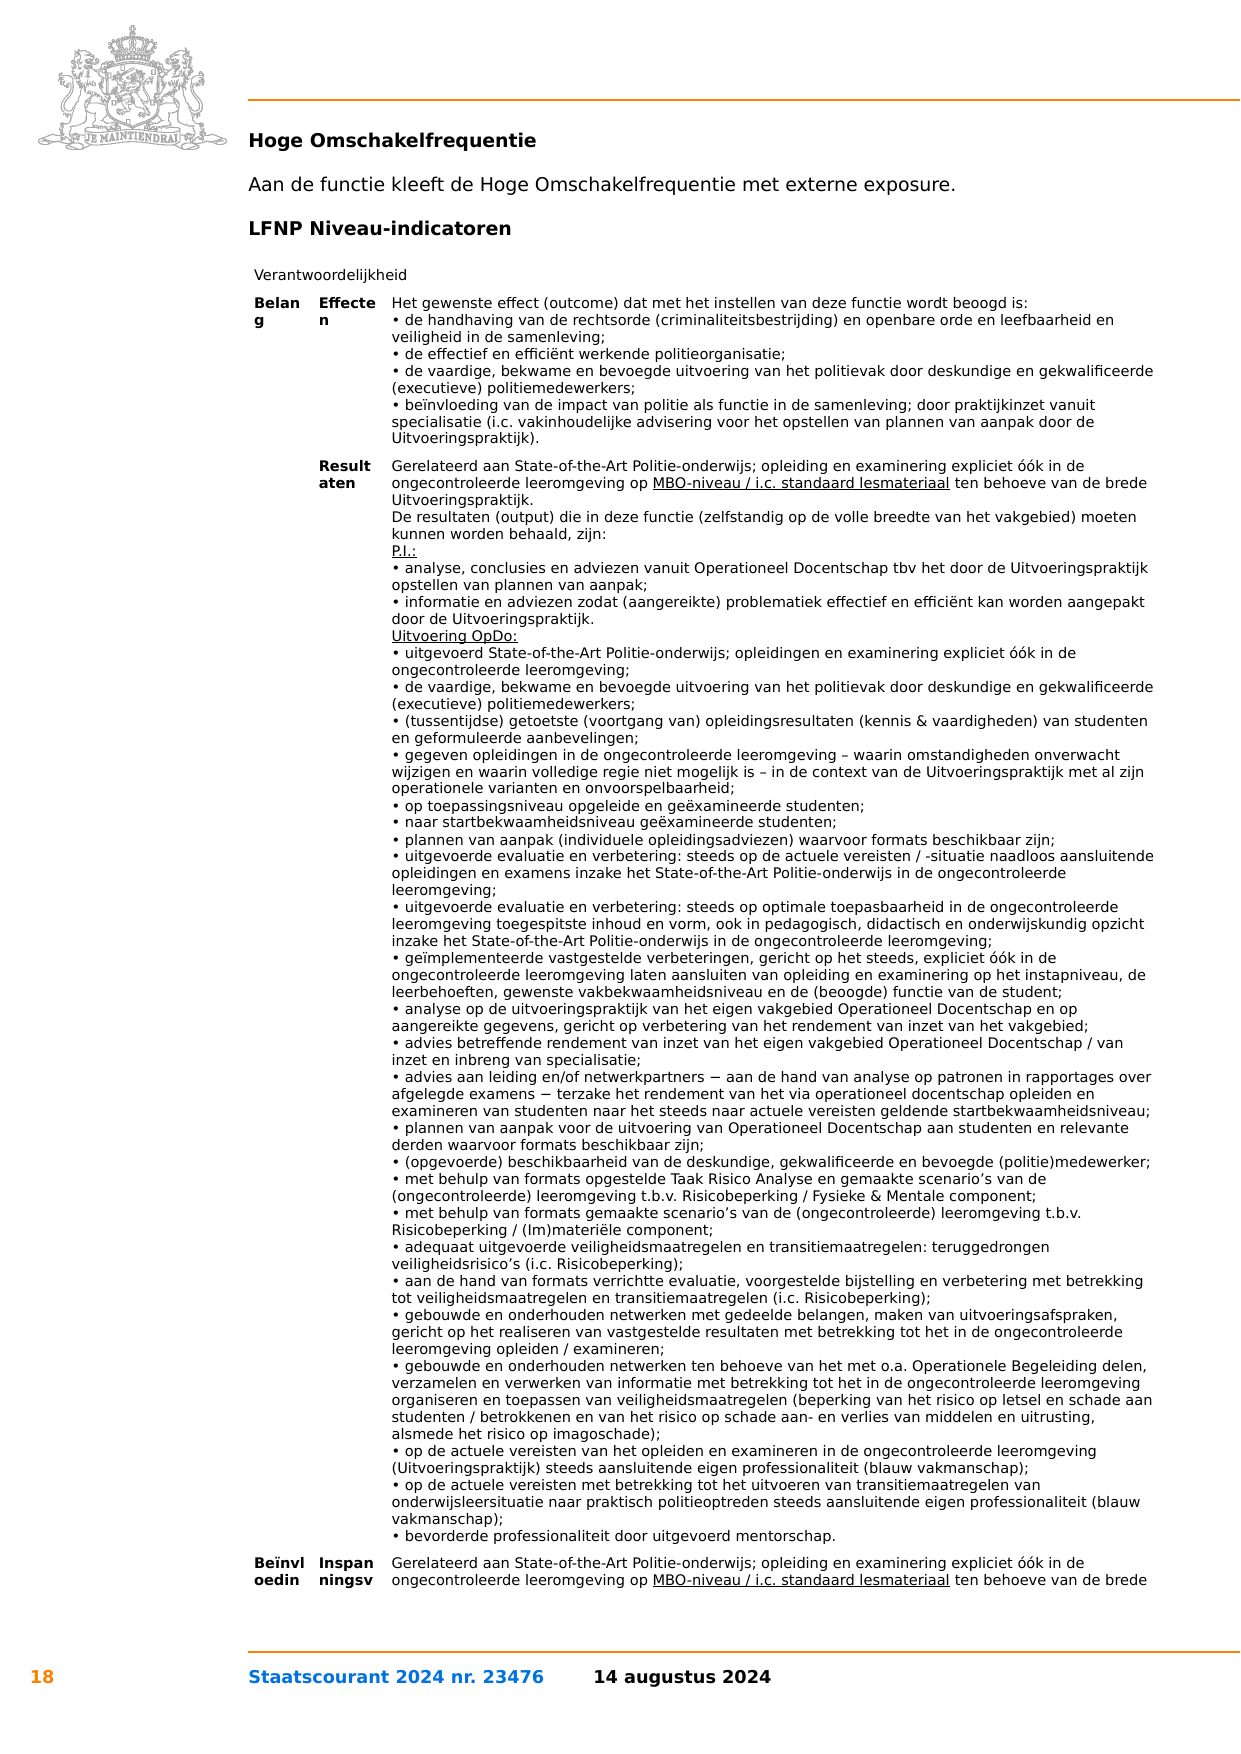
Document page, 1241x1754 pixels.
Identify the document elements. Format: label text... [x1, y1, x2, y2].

table_cell Gerelateerd aan State-of-the-Art Politie-onderwijs; opleiding en examinering expliciet óók in de ongecontroleerde leeromgeving op MBO-niveau / i.c. standaard lesmateriaal ten behoeve van de brede Uitvoeringspraktijk. De resultaten (output) die in deze functie (zelfstandig op de volle breedte van het vakgebied) moeten kunnen worden behaald, zijn: P.I.: • analyse, conclusies en adviezen vanuit Operationeel Docentschap tbv het door de Uitvoeringspraktijk opstellen van plannen van aanpak; • informatie en adviezen zodat (aangereikte) problematiek effectief en efficiënt kan worden aangepakt door de Uitvoeringspraktijk. Uitvoering OpDo: • uitgevoerd State-of-the-Art Politie-onderwijs; opleidingen en examinering expliciet óók in de ongecontroleerde leeromgeving; • de vaardige, bekwame en bevoegde uitvoering van het politievak door deskundige en gekwalificeerde (executieve) politiemedewerkers; • (tussentijdse) getoetste (voortgang van) opleidingsresultaten (kennis & vaardigheden) van studenten en geformuleerde aanbevelingen; • gegeven opleidingen in de ongecontroleerde leeromgeving – waarin omstandigheden onverwacht wijzigen en waarin volledige regie niet mogelijk is – in de context van de Uitvoeringspraktijk met al zijn operationele varianten en onvoorspelbaarheid; • op toepassingsniveau opgeleide en geëxamineerde studenten; • naar startbekwaamheidsniveau geëxamineerde studenten; • plannen van aanpak (individuele opleidingsadviezen) waarvoor formats beschikbaar zijn; • uitgevoerde evaluatie en verbetering: steeds op de actuele vereisten / -situatie naadloos aansluitende opleidingen en examens inzake het State-of-the-Art Politie-onderwijs in de ongecontroleerde leeromgeving; • uitgevoerde evaluatie en verbetering: steeds op optimale toepasbaarheid in de ongecontroleerde leeromgeving toegespitste inhoud en vorm, ook in pedagogisch, didactisch en onderwijskundig opzicht inzake het State-of-the-Art Politie-onderwijs in de ongecontroleerde leeromgeving; • geïmplementeerde vastgestelde verbeteringen, gericht op het steeds, expliciet óók in de ongecontroleerde leeromgeving laten aansluiten van opleiding en examinering op het instapniveau, de leerbehoeften, gewenste vakbekwaamheidsniveau en de (beoogde) functie van de student; • analyse op de uitvoeringspraktijk van het eigen vakgebied Operationeel Docentschap en op aangereikte gegevens, gericht op verbetering van het rendement van inzet van het vakgebied; • advies betreffende rendement van inzet van het eigen vakgebied Operationeel Docentschap / van inzet en inbreng van specialisatie; • advies aan leiding en/of netwerkpartners − aan de hand van analyse op patronen in rapportages over afgelegde examens − terzake het rendement van het via operationeel docentschap opleiden en examineren van studenten naar het steeds naar actuele vereisten geldende startbekwaamheidsniveau; • plannen van aanpak voor de uitvoering van Operationeel Docentschap aan studenten en relevante derden waarvoor formats beschikbaar zijn; • (opgevoerde) beschikbaarheid van de deskundige, gekwalificeerde en bevoegde (politie)medewerker; • met behulp van formats opgestelde Taak Risico Analyse en gemaakte scenario’s van de (ongecontroleerde) leeromgeving t.b.v. Risicobeperking / Fysieke & Mentale component; • met behulp van formats gemaakte scenario’s van de (ongecontroleerde) leeromgeving t.b.v. Risicobeperking / (Im)materiële component; • adequaat uitgevoerde veiligheidsmaatregelen en transitiemaatregelen: teruggedrongen veiligheidsrisico’s (i.c. Risicobeperking); • aan de hand van formats verrichtte evaluatie, voorgestelde bijstelling en verbetering met betrekking tot veiligheidsmaatregelen en transitiemaatregelen (i.c. Risicobeperking); • gebouwde en onderhouden netwerken met gedeelde belangen, maken van uitvoeringsafspraken, gericht op het realiseren van vastgestelde resultaten met betrekking tot het in de ongecontroleerde leeromgeving opleiden / examineren; • gebouwde en onderhouden netwerken ten behoeve van het met o.a. Operationele Begeleiding delen, verzamelen en verwerken van informatie met betrekking tot het in de ongecontroleerde leeromgeving organiseren en toepassen van veiligheidsmaatregelen (beperking van het risico op letsel en schade aan studenten / betrokkenen en van het risico op schade aan- en verlies van middelen en uitrusting, alsmede het risico op imagoschade); • op de actuele vereisten van het opleiden en examineren in de ongecontroleerde leeromgeving (Uitvoeringspraktijk) steeds aansluitende eigen professionaliteit (blauw vakmanschap); • op de actuele vereisten met betrekking tot het uitvoeren van transitiemaatregelen van onderwijsleersituatie naar praktisch politieoptreden steeds aansluitende eigen professionaliteit (blauw vakmanschap); • bevorderde professionaliteit door uitgevoerd mentorschap. [386, 453, 1163, 1549]
table_header Verantwoordelijkheid [249, 263, 1163, 289]
picture [38, 25, 227, 150]
subtitle Hoge Omschakelfrequentie [248, 130, 1163, 152]
table_cell Beïnvloedin [249, 1550, 312, 1593]
table_cell Het gewenste effect (outcome) dat met het instellen van deze functie wordt beoogd is: • de handhaving van de rechtsorde (criminaliteitsbestrijding) en openbare orde en leefbaarheid en veiligheid in de samenleving; • de effectief en efficiënt werkende politieorganisatie; • de vaardige, bekwame en bevoegde uitvoering van het politievak door deskundige en gekwalificeerde (executieve) politiemedewerkers; • beïnvloeding van de impact van politie als functie in de samenleving; door praktijkinzet vanuit specialisatie (i.c. vakinhoudelijke advisering voor het opstellen van plannen van aanpak door de Uitvoeringspraktijk). [386, 290, 1163, 452]
table_cell Gerelateerd aan State-of-the-Art Politie-onderwijs; opleiding en examinering expliciet óók in de ongecontroleerde leeromgeving op MBO-niveau / i.c. standaard lesmateriaal ten behoeve van de brede [386, 1550, 1163, 1593]
table_cell Inspanningsv [313, 1550, 385, 1593]
table_cell Effecten [313, 290, 385, 452]
table_cell Resultaten [313, 453, 385, 1549]
text Aan de functie kleeft de Hoge Omschakelfrequentie met externe exposure. [248, 174, 1163, 196]
subtitle LFNP Niveau-indicatoren [248, 218, 1163, 239]
table_cell Belang [249, 290, 312, 1549]
